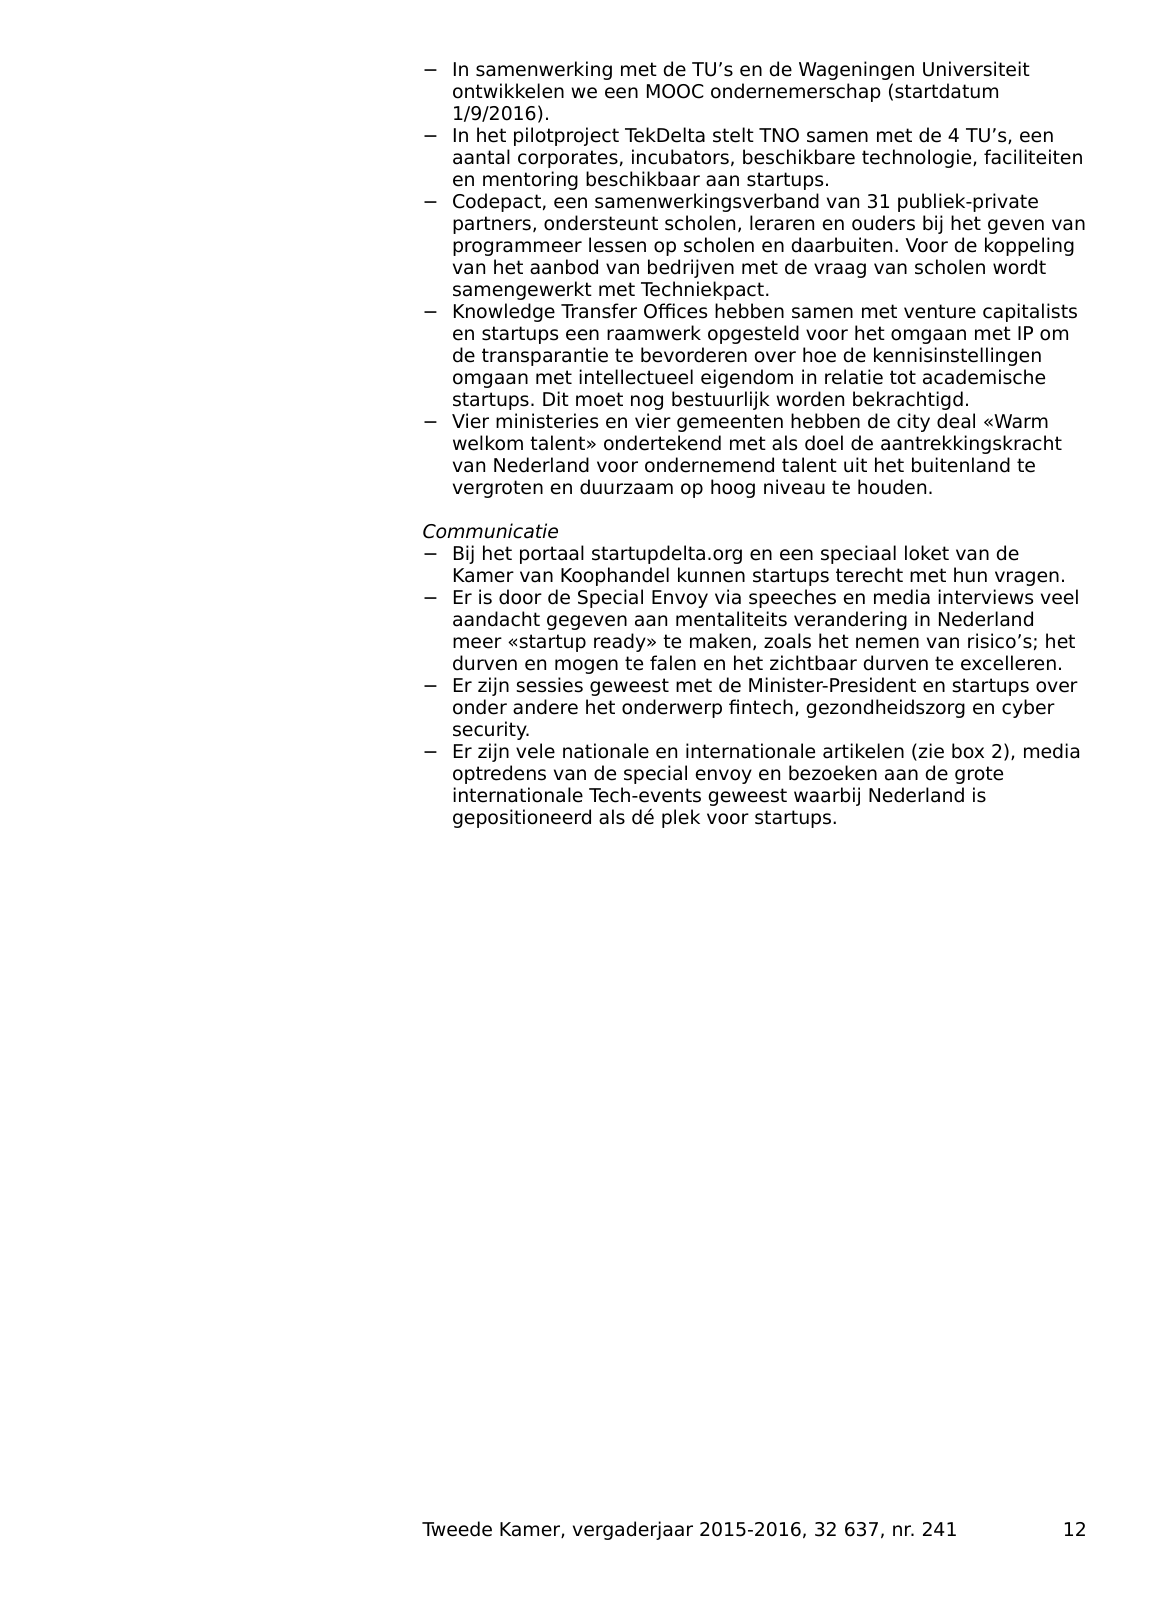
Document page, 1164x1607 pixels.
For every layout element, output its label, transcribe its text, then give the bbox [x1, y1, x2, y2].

text − In het pilotproject TekDelta stelt TNO samen met de 4 TU’s, een aantal corporates, incubators, beschikbare technologie, faciliteiten en mentoring beschikbaar aan startups. [422, 125, 1087, 191]
text − Codepact, een samenwerkingsverband van 31 publiek-private partners, ondersteunt scholen, leraren en ouders bij het geven van programmeer lessen op scholen en daarbuiten. Voor de koppeling van het aanbod van bedrijven met de vraag van scholen wordt samengewerkt met Techniekpact. [422, 191, 1087, 301]
text − Knowledge Transfer Offices hebben samen met venture capitalists en startups een raamwerk opgesteld voor het omgaan met IP om de transparantie te bevorderen over hoe de kennisinstellingen omgaan met intellectueel eigendom in relatie tot academische startups. Dit moet nog bestuurlijk worden bekrachtigd. [422, 301, 1087, 411]
text − Er zijn vele nationale en internationale artikelen (zie box 2), media optredens van de special envoy en bezoeken aan de grote internationale Tech-events geweest waarbij Nederland is gepositioneerd als dé plek voor startups. [422, 741, 1087, 828]
text − In samenwerking met de TU’s en de Wageningen Universiteit ontwikkelen we een MOOC ondernemerschap (startdatum 1/9/2016). [422, 59, 1087, 125]
text − Er zijn sessies geweest met de Minister-President en startups over onder andere het onderwerp fintech, gezondheidszorg en cyber security. [422, 675, 1087, 741]
subtitle Communicatie [422, 521, 1087, 543]
text − Vier ministeries en vier gemeenten hebben de city deal «Warm welkom talent» ondertekend met als doel de aantrekkingskracht van Nederland voor ondernemend talent uit het buitenland te vergroten en duurzaam op hoog niveau te houden. [422, 411, 1087, 499]
text − Bij het portaal startupdelta.org en een speciaal loket van de Kamer van Koophandel kunnen startups terecht met hun vragen. [422, 543, 1087, 587]
text − Er is door de Special Envoy via speeches en media interviews veel aandacht gegeven aan mentaliteits verandering in Nederland meer «startup ready» te maken, zoals het nemen van risico’s; het durven en mogen te falen en het zichtbaar durven te excelleren. [422, 587, 1087, 675]
